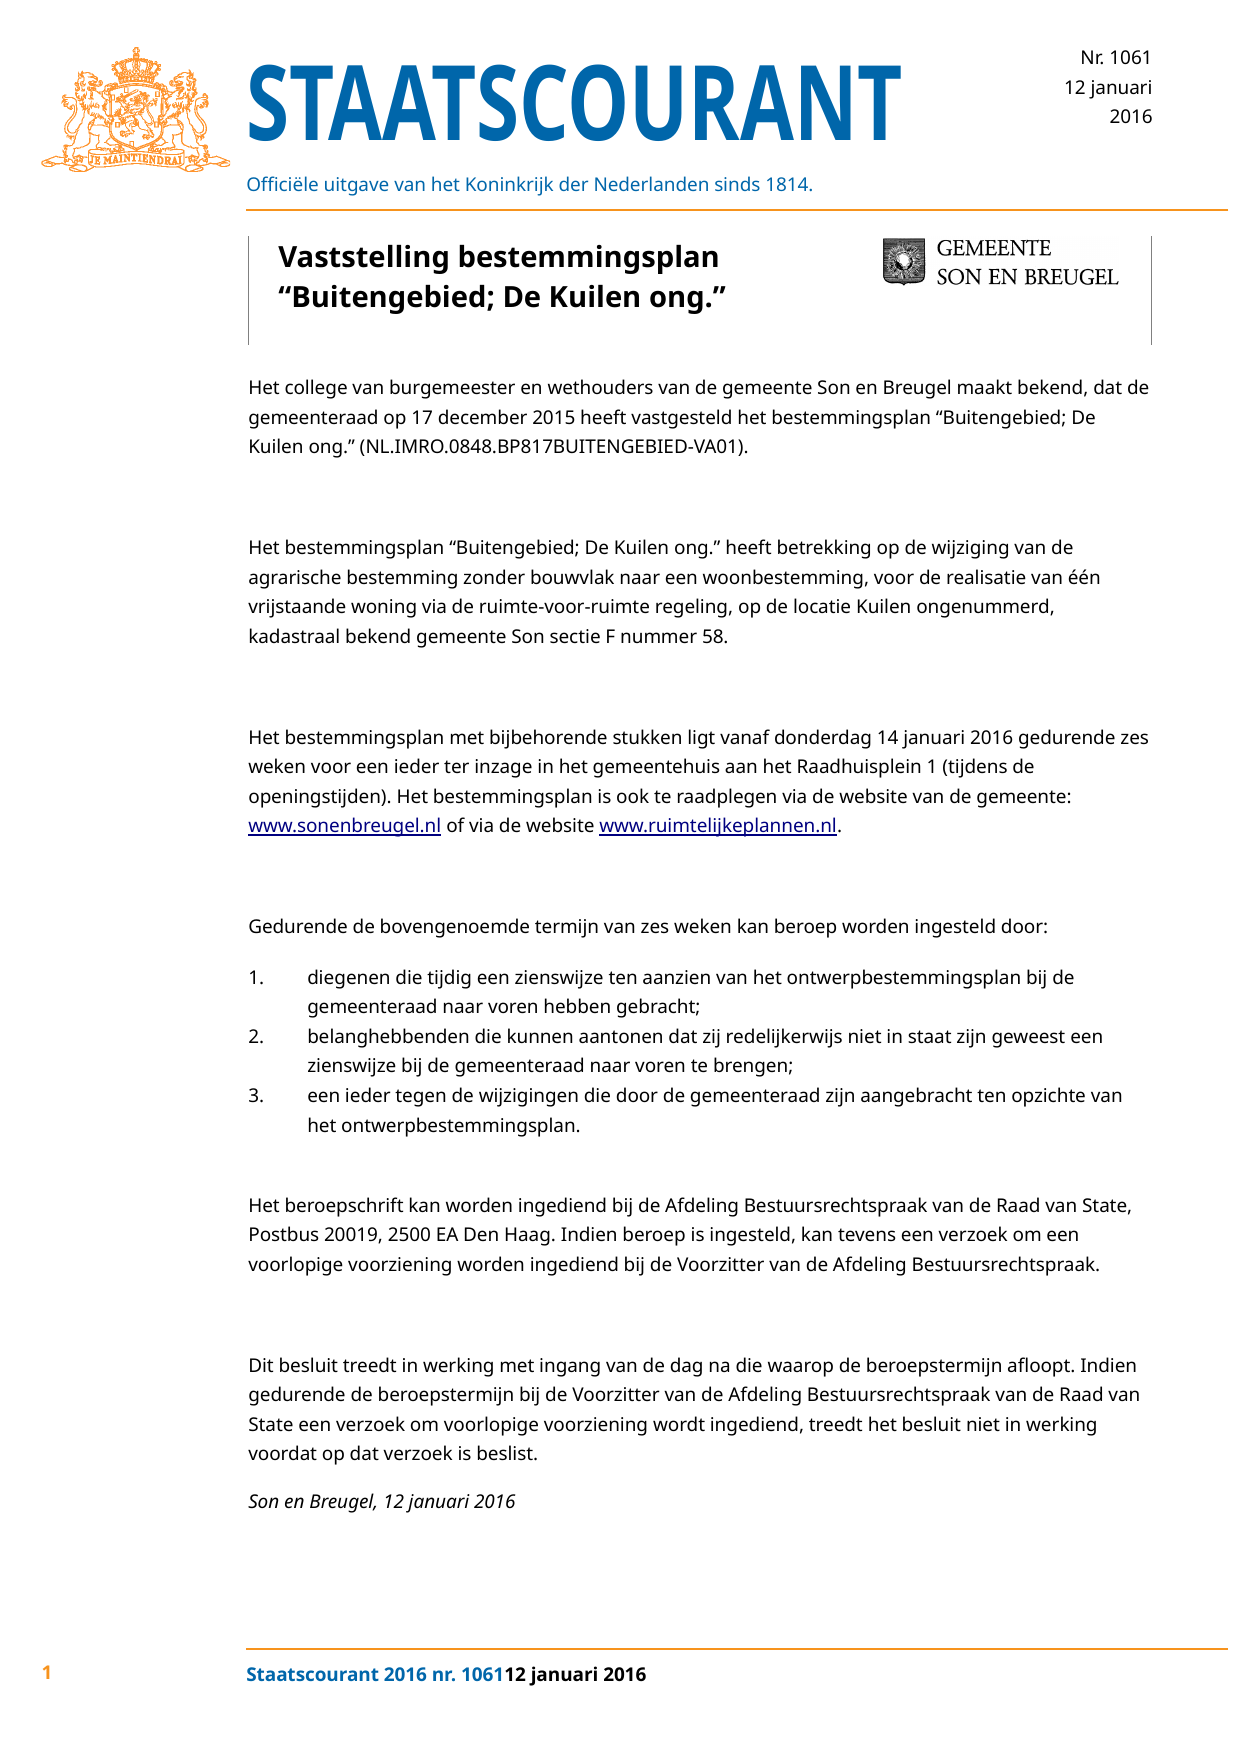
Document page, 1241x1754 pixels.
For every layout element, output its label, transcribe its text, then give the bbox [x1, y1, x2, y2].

text Dit besluit treedt in werking met ingang van de dag na die waarop de beroepstermijn afloopt. Indien gedurende de beroepstermijn bij de Voorzitter van de Afdeling Bestuursrechtspraak van de Raad van State een verzoek om voorlopige voorziening wordt ingediend, treedt het besluit niet in werking voordat op dat verzoek is beslist. [248, 1352, 1152, 1466]
list belanghebbenden die kunnen aantonen dat zij redelijkerwijs niet in staat zijn geweest een zienswijze bij de gemeenteraad naar voren te brengen; [248, 1023, 1152, 1078]
text Het college van burgemeester en wethouders van de gemeente Son en Breugel maakt bekend, dat de gemeenteraad op 17 december 2015 heeft vastgesteld het bestemmingsplan “Buitengebied; De Kuilen ong.” (NL.IMRO.0848.BP817BUITENGEBIED-VA01). [248, 374, 1152, 459]
text Gedurende de bovengenoemde termijn van zes weken kan beroep worden ingesteld door: [248, 913, 1152, 939]
picture [882, 236, 1119, 286]
text Het beroepschrift kan worden ingediend bij de Afdeling Bestuursrechtspraak van de Raad van State, Postbus 20019, 2500 EA Den Haag. Indien beroep is ingesteld, kan tevens een verzoek om een voorlopige voorziening worden ingediend bij de Voorzitter van de Afdeling Bestuursrechtspraak. [248, 1192, 1152, 1277]
text Het bestemmingsplan “Buitengebied; De Kuilen ong.” heeft betrekking op de wijziging van de agrarische bestemming zonder bouwvlak naar een woonbestemming, voor de realisatie van één vrijstaande woning via de ruimte-voor-ruimte regeling, op de locatie Kuilen ongenummerd, kadastraal bekend gemeente Son sectie F nummer 58. [248, 534, 1152, 649]
picture [41, 47, 231, 172]
table_header [850, 236, 1151, 345]
list een ieder tegen de wijzigingen die door de gemeenteraad zijn aangebracht ten opzichte van het ontwerpbestemmingsplan. [248, 1082, 1152, 1137]
text Het bestemmingsplan met bijbehorende stukken ligt vanaf donderdag 14 januari 2016 gedurende zes weken voor een ieder ter inzage in het gemeentehuis aan het Raadhuisplein 1 (tijdens de openingstijden). Het bestemmingsplan is ook te raadplegen via de website van de gemeente: www.sonenbreugel.nl of via de website www.ruimtelijkeplannen.nl. [248, 724, 1152, 838]
text Son en Breugel, 12 januari 2016 [248, 1488, 1152, 1514]
list diegenen die tijdig een zienswijze ten aanzien van het ontwerpbestemmingsplan bij de gemeenteraad naar voren hebben gebracht; [248, 964, 1152, 1019]
table_header Vaststelling bestemmingsplan “Buitengebied; De Kuilen ong.” [249, 236, 850, 345]
